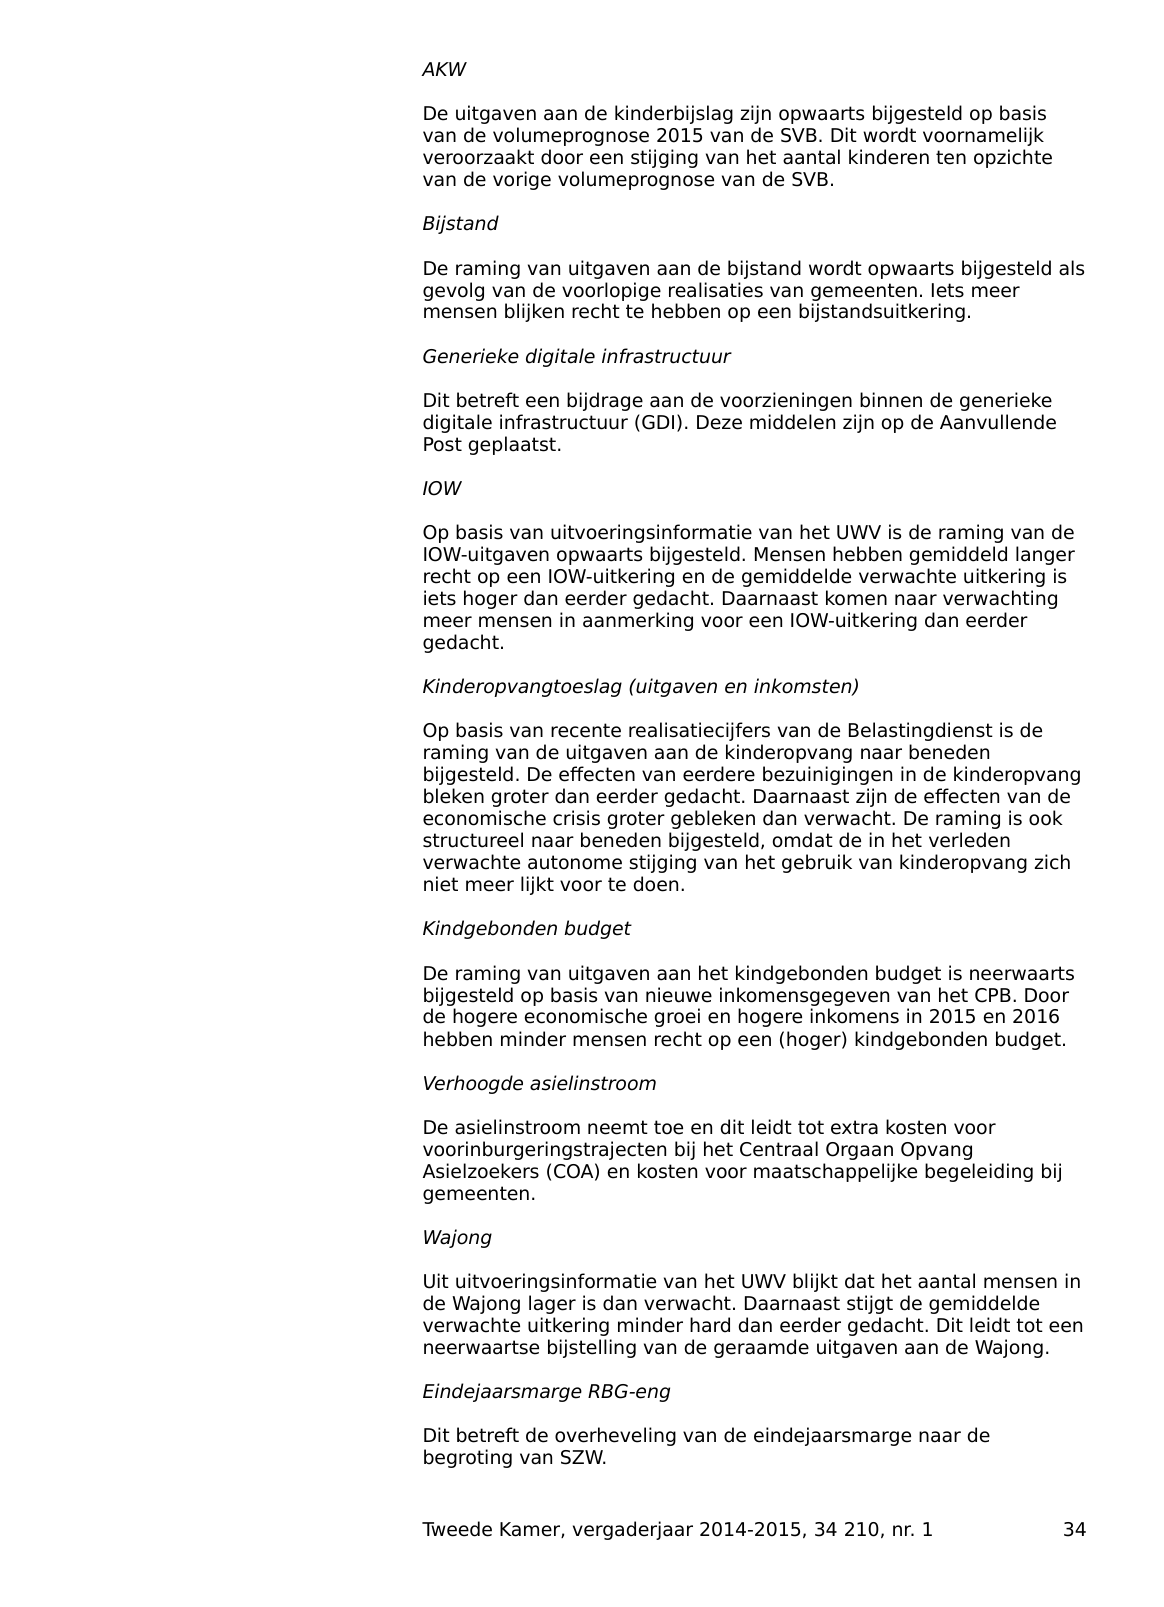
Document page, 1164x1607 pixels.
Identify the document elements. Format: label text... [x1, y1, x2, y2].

text Dit betreft een bijdrage aan de voorzieningen binnen de generieke digitale infrastructuur (GDI). Deze middelen zijn op de Aanvullende Post geplaatst. [422, 390, 1087, 456]
subtitle Wajong [422, 1227, 1087, 1249]
text De raming van uitgaven aan de bijstand wordt opwaarts bijgesteld als gevolg van de voorlopige realisaties van gemeenten. Iets meer mensen blijken recht te hebben op een bijstandsuitkering. [422, 257, 1087, 323]
subtitle Kindgebonden budget [422, 918, 1087, 940]
text De raming van uitgaven aan het kindgebonden budget is neerwaarts bijgesteld op basis van nieuwe inkomensgegeven van het CPB. Door de hogere economische groei en hogere inkomens in 2015 en 2016 hebben minder mensen recht op een (hoger) kindgebonden budget. [422, 962, 1087, 1050]
subtitle Eindejaarsmarge RBG-eng [422, 1381, 1087, 1403]
text De uitgaven aan de kinderbijslag zijn opwaarts bijgesteld op basis van de volumeprognose 2015 van de SVB. Dit wordt voornamelijk veroorzaakt door een stijging van het aantal kinderen ten opzichte van de vorige volumeprognose van de SVB. [422, 103, 1087, 191]
subtitle AKW [422, 59, 1087, 81]
subtitle Kinderopvangtoeslag (uitgaven en inkomsten) [422, 676, 1087, 698]
text Uit uitvoeringsinformatie van het UWV blijkt dat het aantal mensen in de Wajong lager is dan verwacht. Daarnaast stijgt de gemiddelde verwachte uitkering minder hard dan eerder gedacht. Dit leidt tot een neerwaartse bijstelling van de geraamde uitgaven aan de Wajong. [422, 1271, 1087, 1359]
subtitle Verhoogde asielinstroom [422, 1073, 1087, 1094]
text Dit betreft de overheveling van de eindejaarsmarge naar de begroting van SZW. [422, 1425, 1087, 1469]
text De asielinstroom neemt toe en dit leidt tot extra kosten voor voorinburgeringstrajecten bij het Centraal Orgaan Opvang Asielzoekers (COA) en kosten voor maatschappelijke begeleiding bij gemeenten. [422, 1117, 1087, 1205]
subtitle Generieke digitale infrastructuur [422, 346, 1087, 368]
text Op basis van uitvoeringsinformatie van het UWV is de raming van de IOW-uitgaven opwaarts bijgesteld. Mensen hebben gemiddeld langer recht op een IOW-uitkering en de gemiddelde verwachte uitkering is iets hoger dan eerder gedacht. Daarnaast komen naar verwachting meer mensen in aanmerking voor een IOW-uitkering dan eerder gedacht. [422, 522, 1087, 654]
text Op basis van recente realisatiecijfers van de Belastingdienst is de raming van de uitgaven aan de kinderopvang naar beneden bijgesteld. De effecten van eerdere bezuinigingen in de kinderopvang bleken groter dan eerder gedacht. Daarnaast zijn de effecten van de economische crisis groter gebleken dan verwacht. De raming is ook structureel naar beneden bijgesteld, omdat de in het verleden verwachte autonome stijging van het gebruik van kinderopvang zich niet meer lijkt voor te doen. [422, 720, 1087, 896]
subtitle Bijstand [422, 213, 1087, 235]
subtitle IOW [422, 478, 1087, 500]
